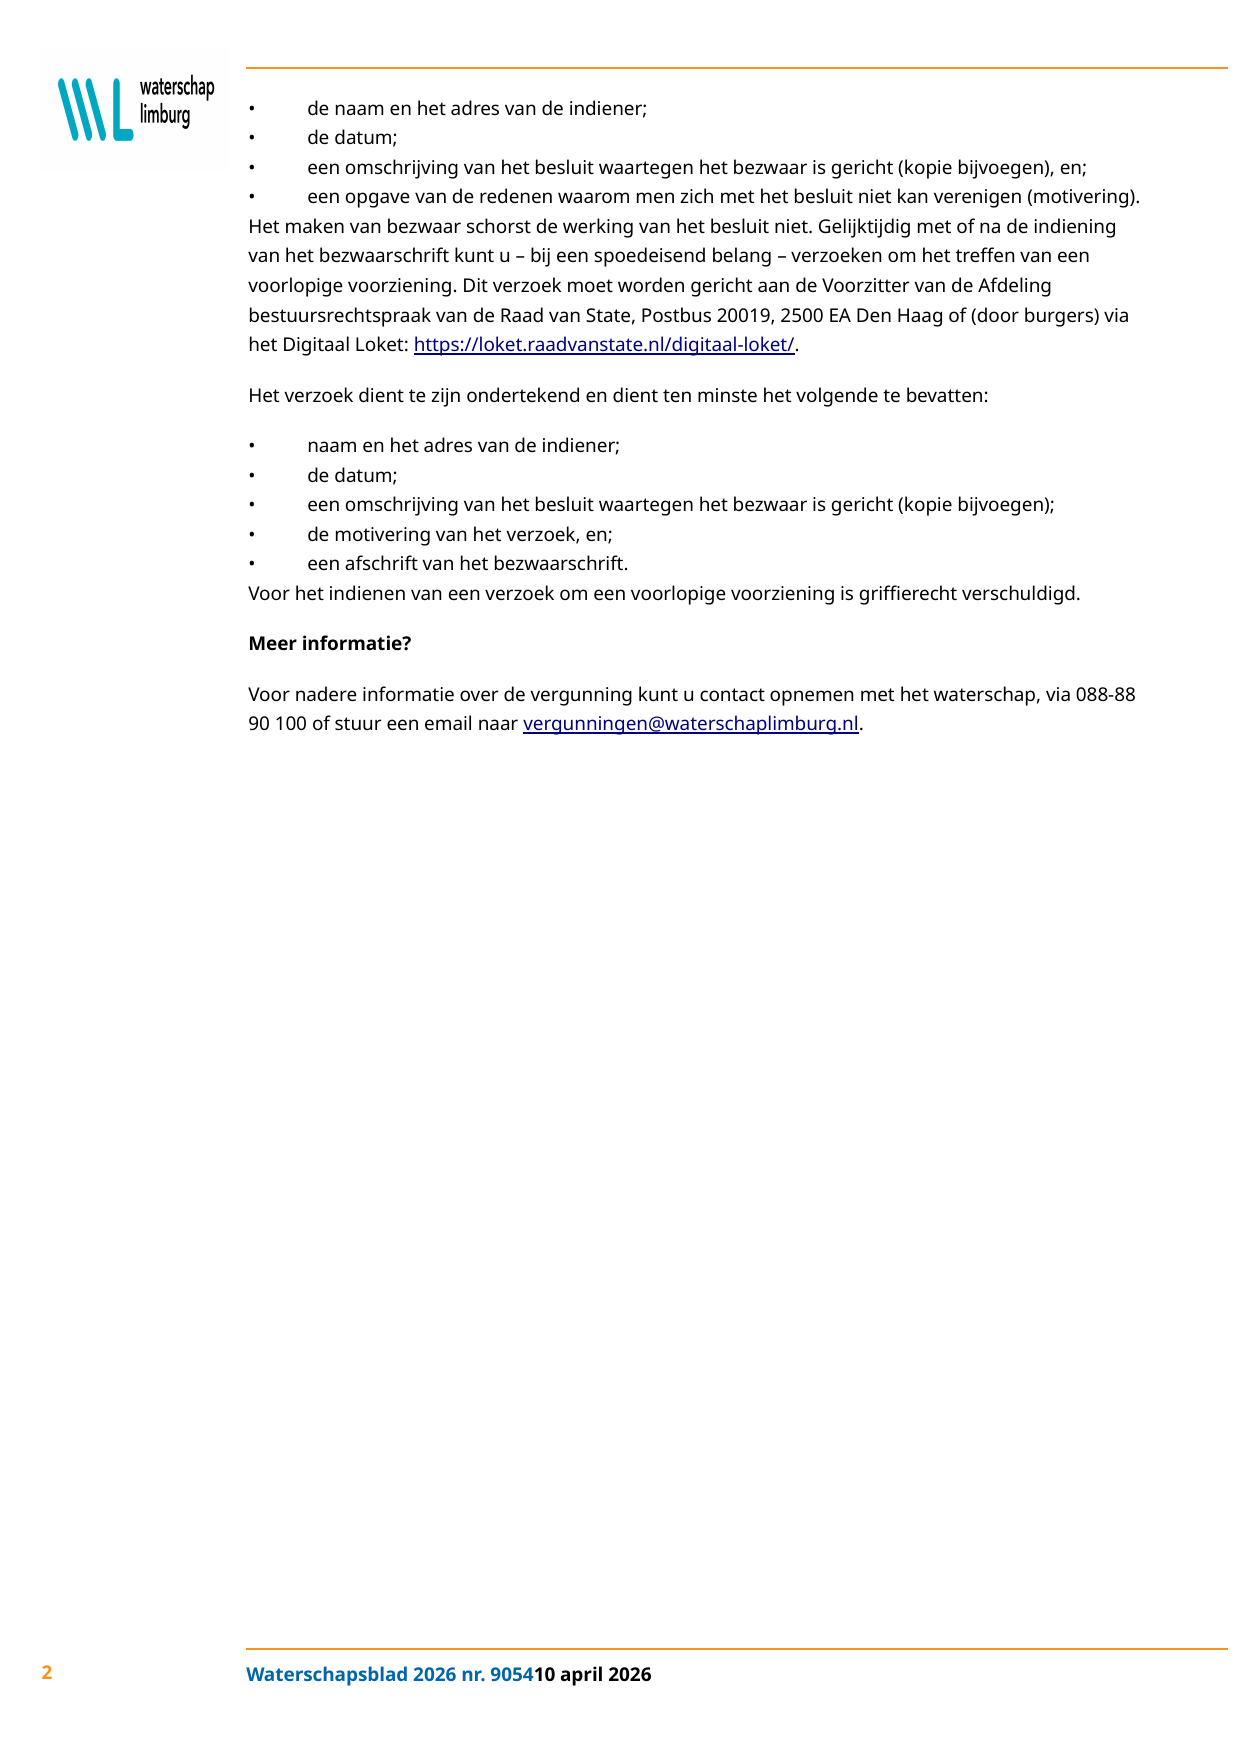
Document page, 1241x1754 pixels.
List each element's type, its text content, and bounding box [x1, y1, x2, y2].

list de datum; [248, 124, 1152, 150]
list een omschrijving van het besluit waartegen het bezwaar is gericht (kopie bijvoegen), en; [248, 154, 1152, 180]
picture [41, 47, 231, 172]
text Het maken van bezwaar schorst de werking van het besluit niet. Gelijktijdig met of na de indiening van het bezwaarschrift kunt u – bij een spoedeisend belang – verzoeken om het treffen van een voorlopige voorziening. Dit verzoek moet worden gericht aan de Voorzitter van de Afdeling bestuursrechtspraak van de Raad van State, Postbus 20019, 2500 EA Den Haag of (door burgers) via het Digitaal Loket: https://loket.raadvanstate.nl/digitaal-loket/. [248, 213, 1152, 357]
text Het verzoek dient te zijn ondertekend en dient ten minste het volgende te bevatten: [248, 382, 1152, 408]
list de datum; [248, 462, 1152, 488]
list een opgave van de redenen waarom men zich met het besluit niet kan verenigen (motivering). [248, 183, 1152, 209]
list naam en het adres van de indiener; [248, 432, 1152, 458]
text Voor het indienen van een verzoek om een voorlopige voorziening is griffierecht verschuldigd. [248, 580, 1152, 606]
list een omschrijving van het besluit waartegen het bezwaar is gericht (kopie bijvoegen); [248, 491, 1152, 517]
text Voor nadere informatie over de vergunning kunt u contact opnemen met het waterschap, via 088-88 90 100 of stuur een email naar vergunningen@waterschaplimburg.nl. [248, 681, 1152, 736]
list de motivering van het verzoek, en; [248, 521, 1152, 547]
list de naam en het adres van de indiener; [248, 95, 1152, 121]
text Meer informatie? [248, 631, 1152, 656]
list een afschrift van het bezwaarschrift. [248, 551, 1152, 576]
